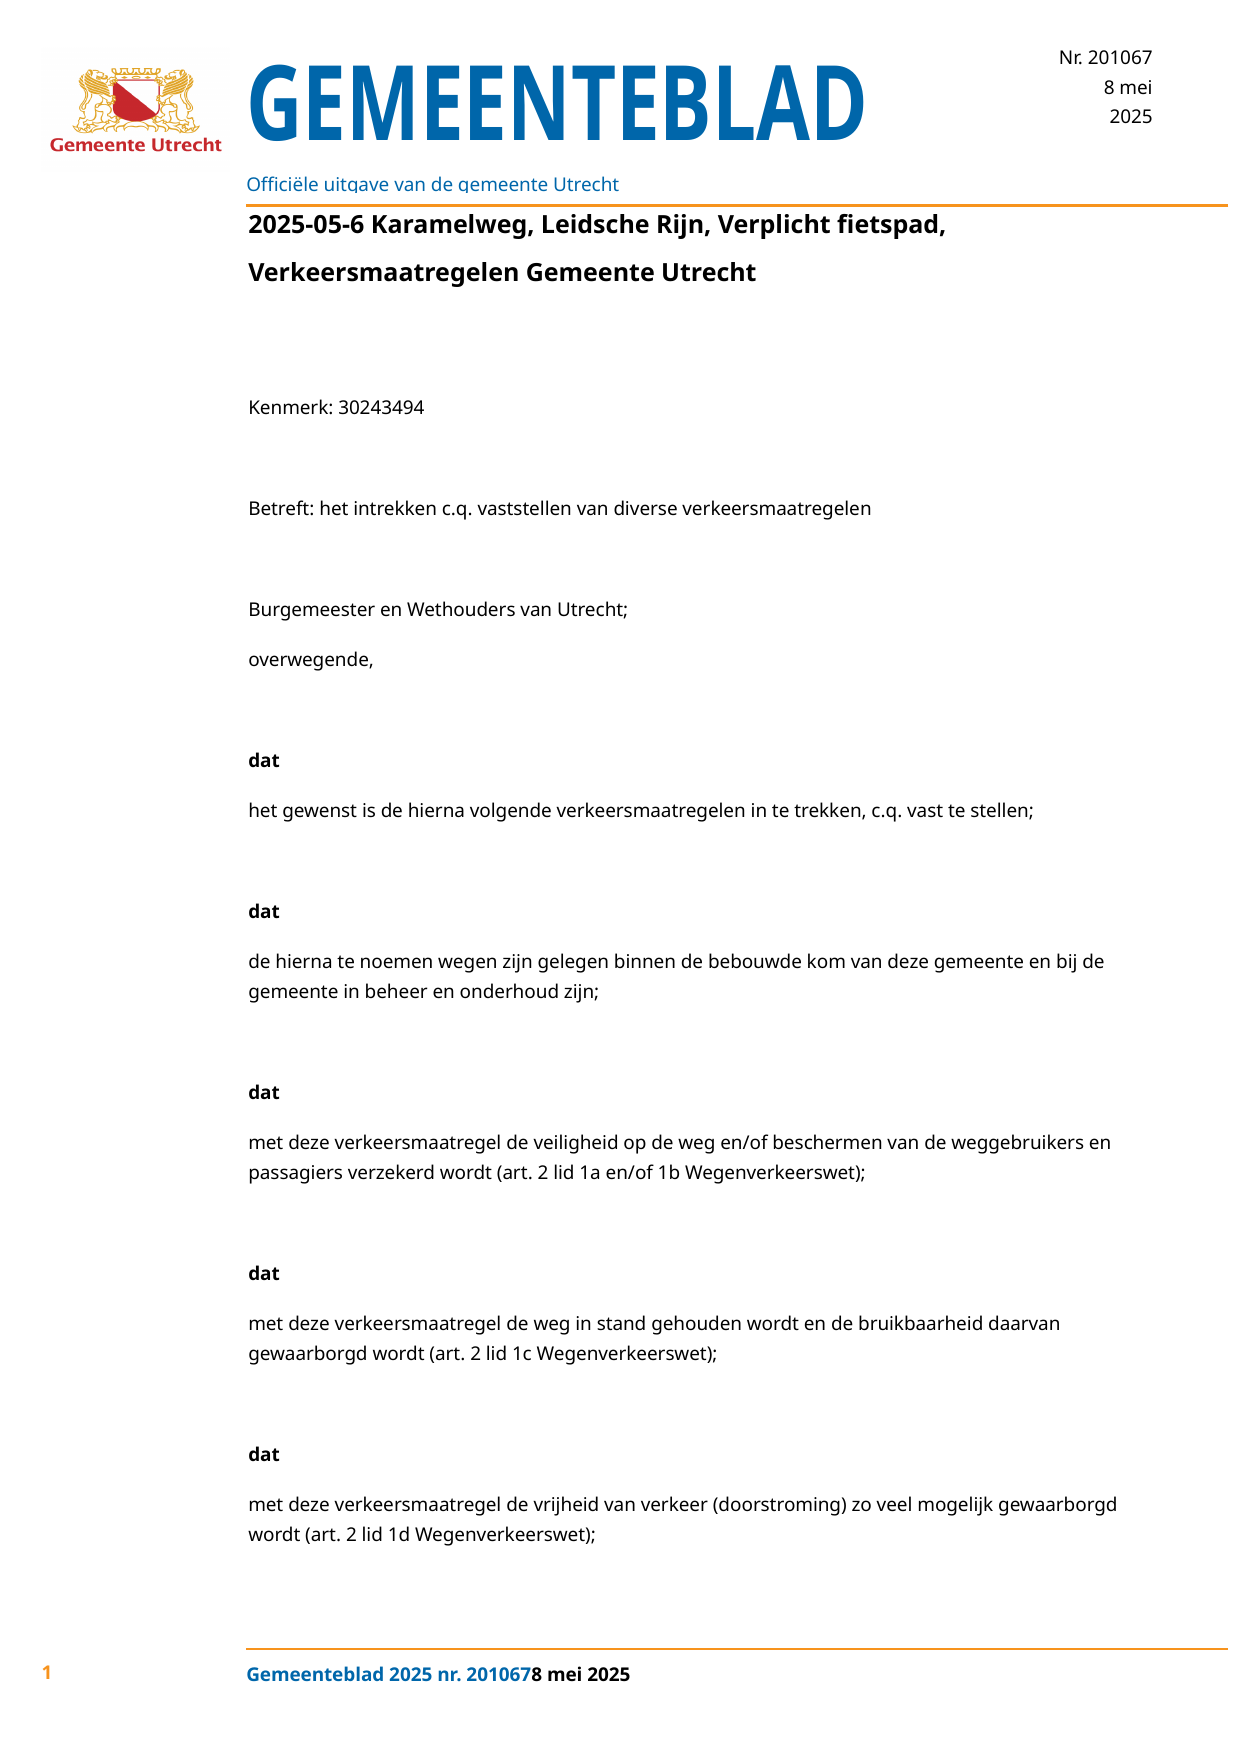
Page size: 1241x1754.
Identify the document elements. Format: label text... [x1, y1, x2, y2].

text dat [248, 1441, 1152, 1466]
text met deze verkeersmaatregel de weg in stand gehouden wordt en de bruikbaarheid daarvan gewaarborgd wordt (art. 2 lid 1c Wegenverkeerswet); [248, 1310, 1152, 1366]
text dat [248, 747, 1152, 773]
text dat [248, 1079, 1152, 1105]
text dat [248, 1260, 1152, 1286]
text dat [248, 898, 1152, 924]
text met deze verkeersmaatregel de vrijheid van verkeer (doorstroming) zo veel mogelijk gewaarborgd wordt (art. 2 lid 1d Wegenverkeerswet); [248, 1491, 1152, 1546]
text overwegende, [248, 646, 1152, 672]
text met deze verkeersmaatregel de veiligheid op de weg en/of beschermen van de weggebruikers en passagiers verzekerd wordt (art. 2 lid 1a en/of 1b Wegenverkeerswet); [248, 1129, 1152, 1185]
text Betreft: het intrekken c.q. vaststellen van diverse verkeersmaatregelen [248, 495, 1152, 521]
text het gewenst is de hierna volgende verkeersmaatregelen in te trekken, c.q. vast te stellen; [248, 797, 1152, 823]
text 2025-05-6 Karamelweg, Leidsche Rijn, Verplicht fietspad, Verkeersmaatregelen Gemeente Utrecht [248, 207, 1152, 288]
picture [41, 47, 231, 172]
text de hierna te noemen wegen zijn gelegen binnen de bebouwde kom van deze gemeente en bij de gemeente in beheer en onderhoud zijn; [248, 949, 1152, 1004]
text Kenmerk: 30243494 [248, 394, 1152, 420]
text Burgemeester en Wethouders van Utrecht; [248, 596, 1152, 621]
